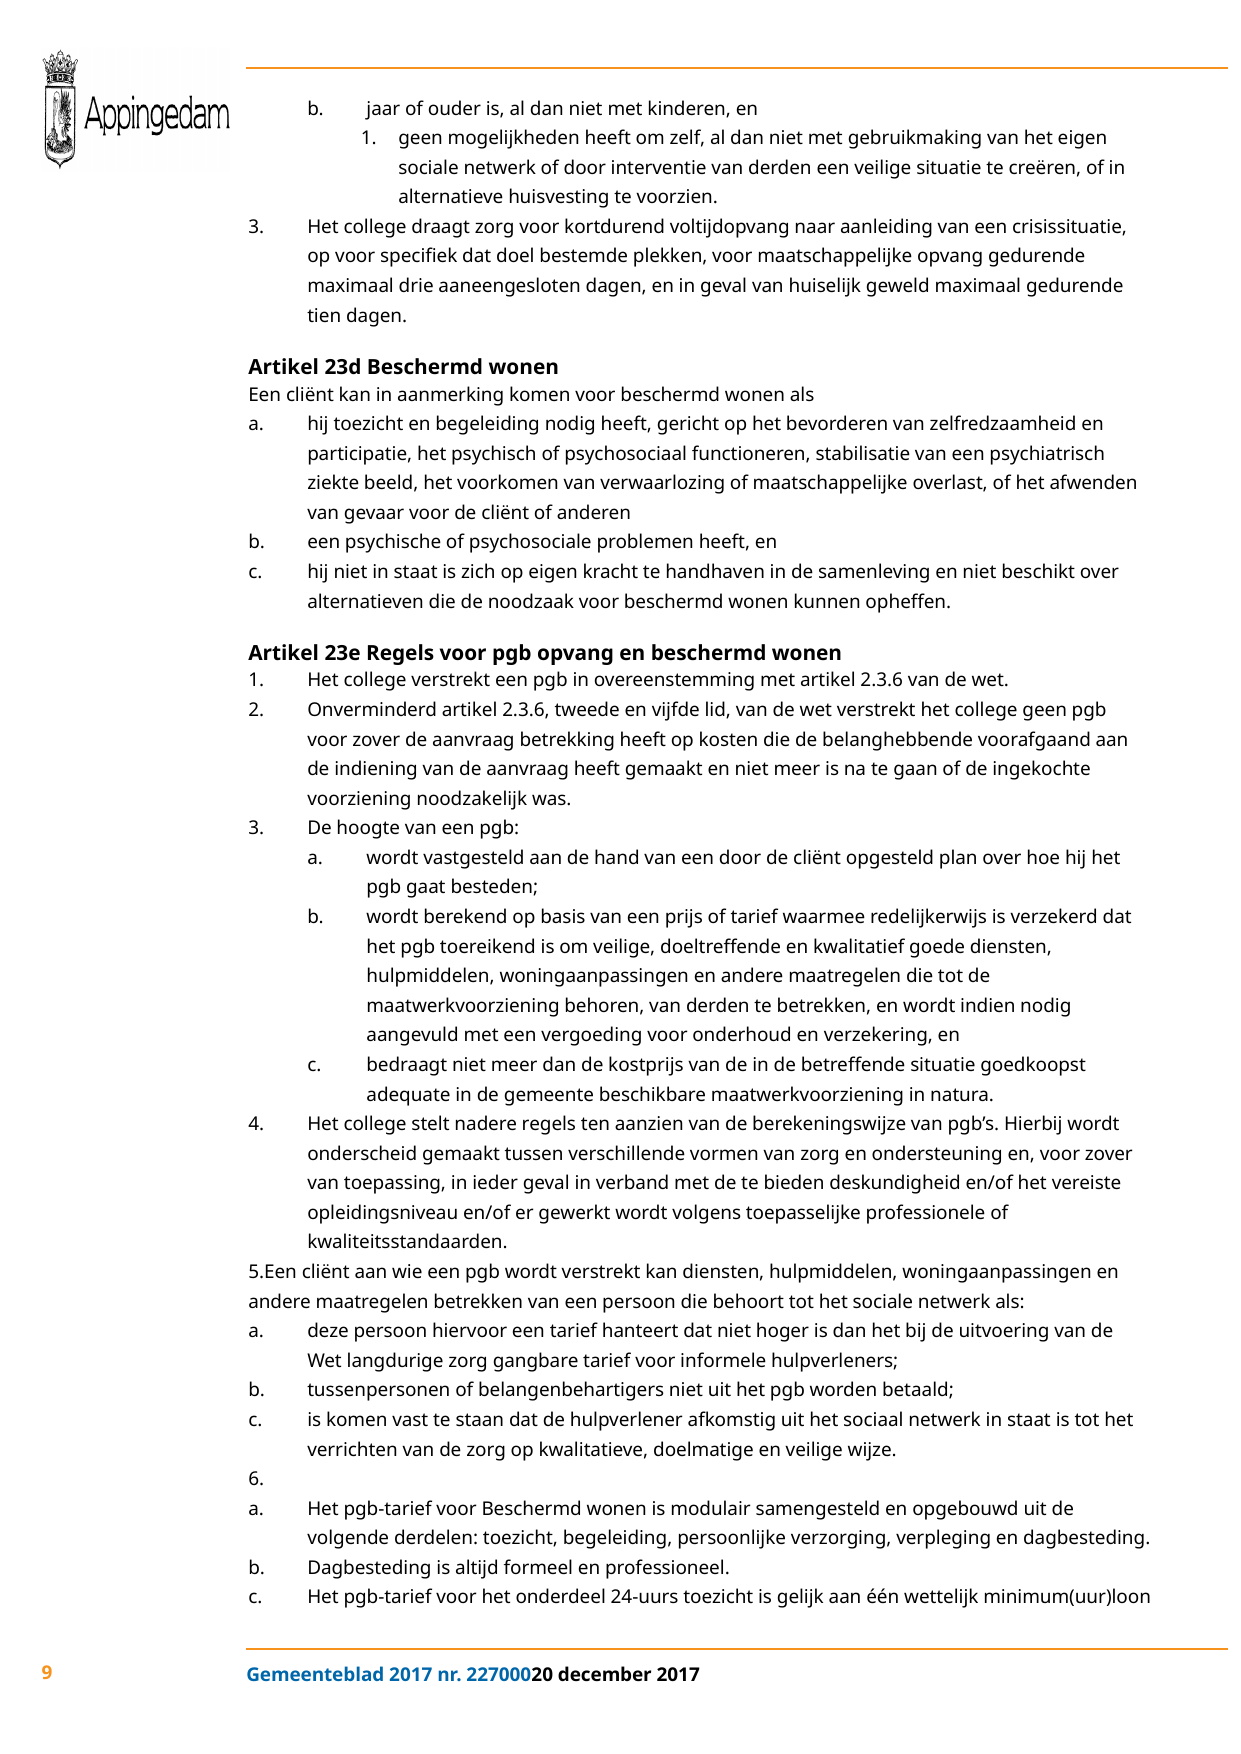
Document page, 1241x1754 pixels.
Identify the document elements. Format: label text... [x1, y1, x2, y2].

list Het college draagt zorg voor kortdurend voltijdopvang naar aanleiding van een crisissituatie, op voor specifiek dat doel bestemde plekken, voor maatschappelijke opvang gedurende maximaal drie aaneengesloten dagen, en in geval van huiselijk geweld maximaal gedurende tien dagen. [248, 213, 1152, 328]
text 5.Een cliënt aan wie een pgb wordt verstrekt kan diensten, hulpmiddelen, woningaanpassingen en andere maatregelen betrekken van een persoon die behoort tot het sociale netwerk als: [248, 1258, 1152, 1314]
list geen mogelijkheden heeft om zelf, al dan niet met gebruikmaking van het eigen sociale netwerk of door interventie van derden een veilige situatie te creëren, of in alternatieve huisvesting te voorzien. [361, 124, 1152, 209]
text Een cliënt kan in aanmerking komen voor beschermd wonen als [248, 381, 1152, 406]
picture [41, 47, 231, 172]
list tussenpersonen of belangenbehartigers niet uit het pgb worden betaald; [248, 1377, 1152, 1402]
list jaar of ouder is, al dan niet met kinderen, en [307, 95, 1152, 121]
list wordt berekend op basis van een prijs of tarief waarmee redelijkerwijs is verzekerd dat het pgb toereikend is om veilige, doeltreffende en kwalitatief goede diensten, hulpmiddelen, woningaanpassingen en andere maatregelen die tot de maatwerkvoorziening behoren, van derden te betrekken, en wordt indien nodig aangevuld met een vergoeding voor onderhoud en verzekering, en [307, 903, 1152, 1047]
list Het pgb-tarief voor Beschermd wonen is modulair samengesteld en opgebouwd uit de volgende derdelen: toezicht, begeleiding, persoonlijke verzorging, verpleging en dagbesteding. [248, 1495, 1152, 1550]
text 6. [248, 1465, 1152, 1491]
text Artikel 23e Regels voor pgb opvang en beschermd wonen [248, 638, 1152, 667]
list Onverminderd artikel 2.3.6, tweede en vijfde lid, van de wet verstrekt het college geen pgb voor zover de aanvraag betrekking heeft op kosten die de belanghebbende voorafgaand aan de indiening van de aanvraag heeft gemaakt en niet meer is na te gaan of de ingekochte voorziening noodzakelijk was. [248, 696, 1152, 811]
list deze persoon hiervoor een tarief hanteert dat niet hoger is dan het bij de uitvoering van de Wet langdurige zorg gangbare tarief voor informele hulpverleners; [248, 1317, 1152, 1373]
text Artikel 23d Beschermd wonen [248, 352, 1152, 381]
list Het college verstrekt een pgb in overeenstemming met artikel 2.3.6 van de wet. [248, 667, 1152, 692]
list Dagbesteding is altijd formeel en professioneel. [248, 1554, 1152, 1580]
list wordt vastgesteld aan de hand van een door de cliënt opgesteld plan over hoe hij het pgb gaat besteden; [307, 844, 1152, 899]
list Het college stelt nadere regels ten aanzien van de berekeningswijze van pgb’s. Hierbij wordt onderscheid gemaakt tussen verschillende vormen van zorg en ondersteuning en, voor zover van toepassing, in ieder geval in verband met de te bieden deskundigheid en/of het vereiste opleidingsniveau en/of er gewerkt wordt volgens toepasselijke professionele of kwaliteitsstandaarden. [248, 1110, 1152, 1254]
list hij niet in staat is zich op eigen kracht te handhaven in de samenleving en niet beschikt over alternatieven die de noodzaak voor beschermd wonen kunnen opheffen. [248, 558, 1152, 613]
list Het pgb-tarief voor het onderdeel 24-uurs toezicht is gelijk aan één wettelijk minimum(uur)loon [248, 1584, 1152, 1609]
list een psychische of psychosociale problemen heeft, en [248, 529, 1152, 554]
list is komen vast te staan dat de hulpverlener afkomstig uit het sociaal netwerk in staat is tot het verrichten van de zorg op kwalitatieve, doelmatige en veilige wijze. [248, 1406, 1152, 1462]
list bedraagt niet meer dan de kostprijs van de in de betreffende situatie goedkoopst adequate in de gemeente beschikbare maatwerkvoorziening in natura. [307, 1051, 1152, 1107]
list hij toezicht en begeleiding nodig heeft, gericht op het bevorderen van zelfredzaamheid en participatie, het psychisch of psychosociaal functioneren, stabilisatie van een psychiatrisch ziekte beeld, het voorkomen van verwaarlozing of maatschappelijke overlast, of het afwenden van gevaar voor de cliënt of anderen [248, 410, 1152, 525]
list De hoogte van een pgb: [248, 814, 1152, 840]
